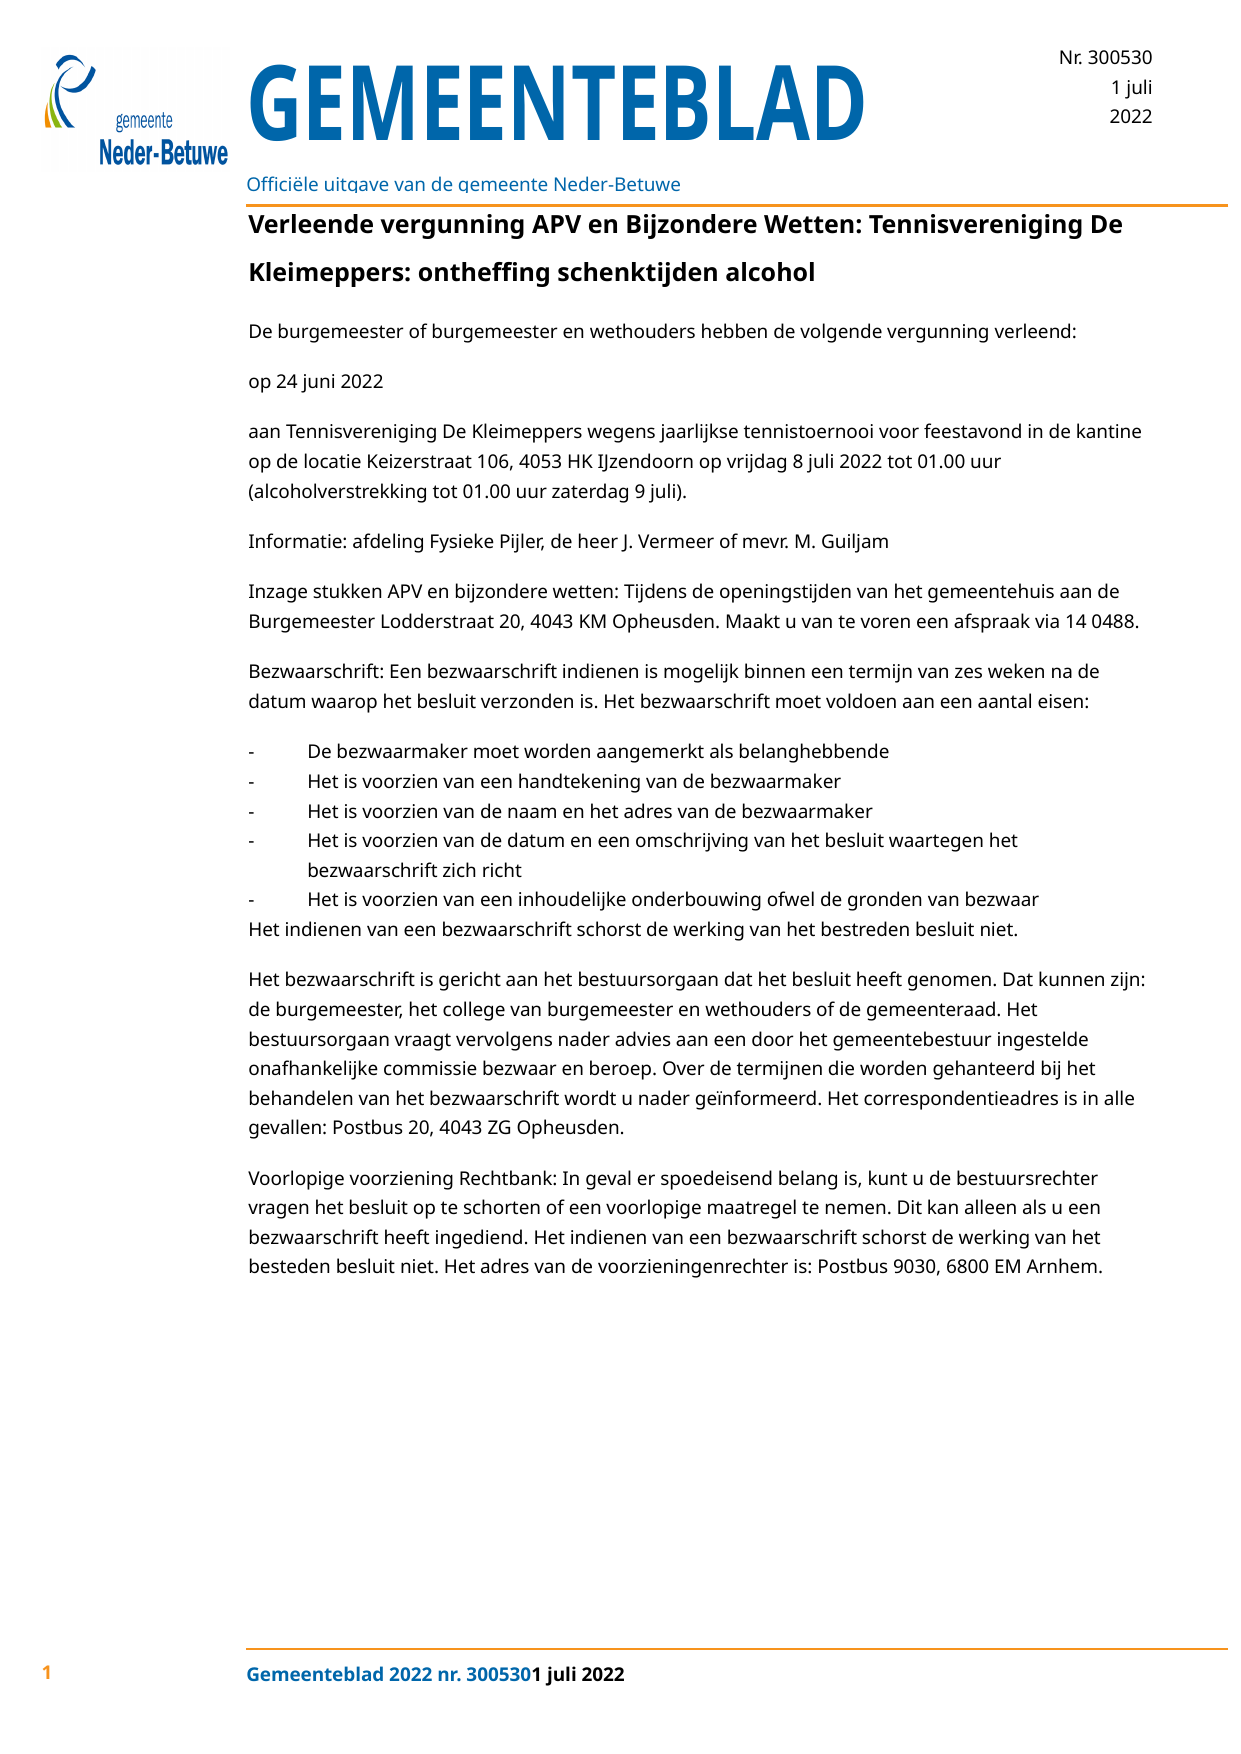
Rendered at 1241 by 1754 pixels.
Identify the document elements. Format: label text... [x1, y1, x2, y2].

text Het indienen van een bezwaarschrift schorst de werking van het bestreden besluit niet. [248, 916, 1152, 942]
text Informatie: afdeling Fysieke Pijler, de heer J. Vermeer of mevr. M. Guiljam [248, 528, 1152, 554]
text Verleende vergunning APV en Bijzondere Wetten: Tennisvereniging De Kleimeppers: ontheffing schenktijden alcohol [248, 207, 1152, 288]
text Inzage stukken APV en bijzondere wetten: Tijdens de openingstijden van het gemeentehuis aan de Burgemeester Lodderstraat 20, 4043 KM Opheusden. Maakt u van te voren een afspraak via 14 0488. [248, 579, 1152, 634]
text Bezwaarschrift: Een bezwaarschrift indienen is mogelijk binnen een termijn van zes weken na de datum waarop het besluit verzonden is. Het bezwaarschrift moet voldoen aan een aantal eisen: [248, 659, 1152, 714]
text De burgemeester of burgemeester en wethouders hebben de volgende vergunning verleend: [248, 318, 1152, 344]
list Het is voorzien van de datum en een omschrijving van het besluit waartegen het bezwaarschrift zich richt [248, 827, 1152, 883]
list Het is voorzien van de naam en het adres van de bezwaarmaker [248, 798, 1152, 824]
picture [41, 47, 231, 172]
text aan Tennisvereniging De Kleimeppers wegens jaarlijkse tennistoernooi voor feestavond in de kantine op de locatie Keizerstraat 106, 4053 HK IJzendoorn op vrijdag 8 juli 2022 tot 01.00 uur (alcoholverstrekking tot 01.00 uur zaterdag 9 juli). [248, 419, 1152, 504]
list Het is voorzien van een inhoudelijke onderbouwing ofwel de gronden van bezwaar [248, 887, 1152, 912]
list De bezwaarmaker moet worden aangemerkt als belanghebbende [248, 739, 1152, 764]
text Het bezwaarschrift is gericht aan het bestuursorgaan dat het besluit heeft genomen. Dat kunnen zijn: de burgemeester, het college van burgemeester en wethouders of de gemeenteraad. Het bestuursorgaan vraagt vervolgens nader advies aan een door het gemeentebestuur ingestelde onafhankelijke commissie bezwaar en beroep. Over de termijnen die worden gehanteerd bij het behandelen van het bezwaarschrift wordt u nader geïnformeerd. Het correspondentieadres is in alle gevallen: Postbus 20, 4043 ZG Opheusden. [248, 967, 1152, 1140]
list Het is voorzien van een handtekening van de bezwaarmaker [248, 768, 1152, 794]
text Voorlopige voorziening Rechtbank: In geval er spoedeisend belang is, kunt u de bestuursrechter vragen het besluit op te schorten of een voorlopige maatregel te nemen. Dit kan alleen als u een bezwaarschrift heeft ingediend. Het indienen van een bezwaarschrift schorst de werking van het besteden besluit niet. Het adres van de voorzieningenrechter is: Postbus 9030, 6800 EM Arnhem. [248, 1165, 1152, 1279]
text op 24 juni 2022 [248, 368, 1152, 394]
